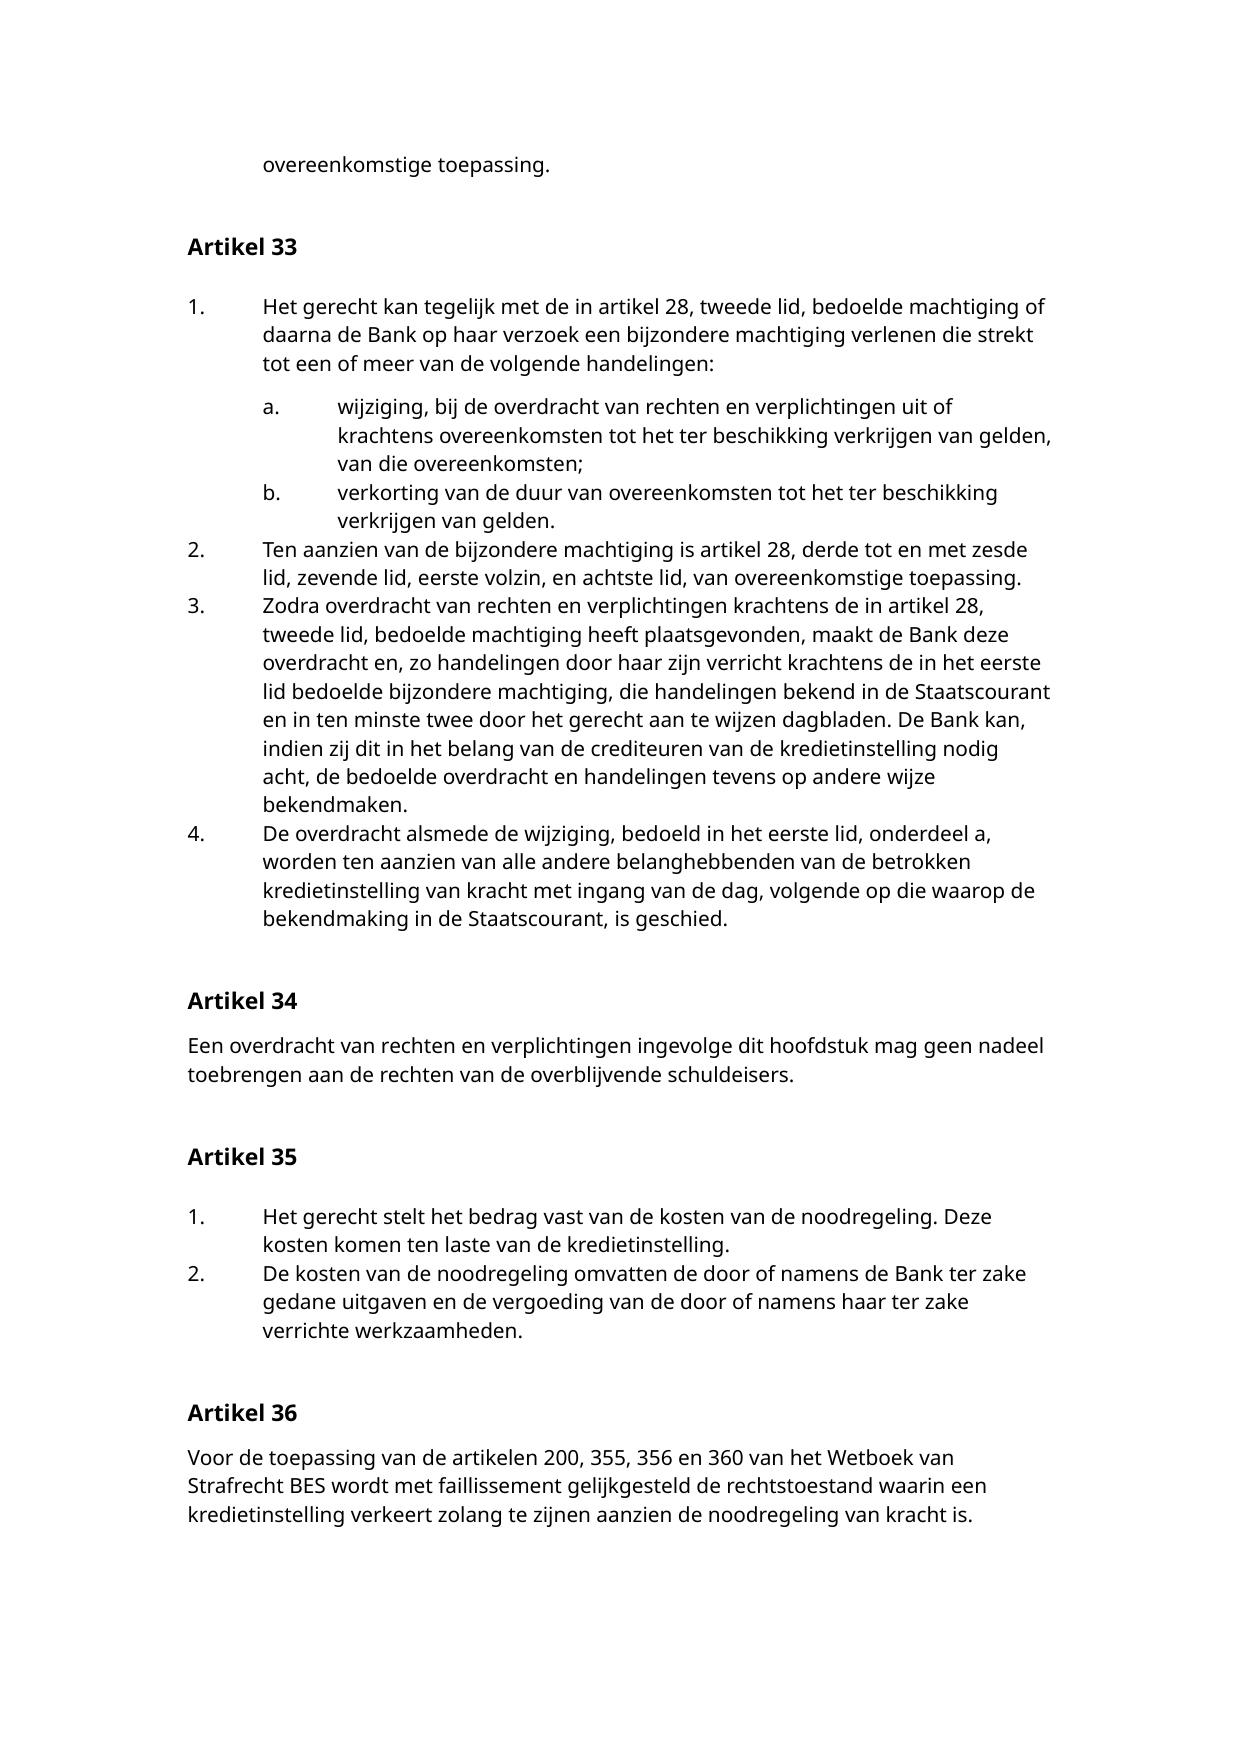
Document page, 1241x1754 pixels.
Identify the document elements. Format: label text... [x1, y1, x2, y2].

text Voor de toepassing van de artikelen 200, 355, 356 en 360 van het Wetboek van Strafrecht BES wordt met faillissement gelijkgesteld de rechtstoestand waarin een kredietinstelling verkeert zolang te zijnen aanzien de noodregeling van kracht is. [187, 1443, 1053, 1528]
list De kosten van de noodregeling omvatten de door of namens de Bank ter zake gedane uitgaven en de vergoeding van de door of namens haar ter zake verrichte werkzaamheden. [187, 1259, 1053, 1344]
text Een overdracht van rechten en verplichtingen ingevolge dit hoofdstuk mag geen nadeel toebrengen aan de rechten van de overblijvende schuldeisers. [187, 1032, 1053, 1088]
list verkorting van de duur van overeenkomsten tot het ter beschikking verkrijgen van gelden. [262, 478, 1053, 535]
list Ten aanzien van de bijzondere machtiging is artikel 28, derde tot en met zesde lid, zevende lid, eerste volzin, en achtste lid, van overeenkomstige toepassing. [187, 535, 1053, 592]
list overeenkomstige toepassing. [187, 150, 1053, 178]
subtitle Artikel 35 [187, 1141, 1053, 1172]
list De overdracht alsmede de wijziging, bedoeld in het eerste lid, onderdeel a, worden ten aanzien van alle andere belanghebbenden van de betrokken kredietinstelling van kracht met ingang van de dag, volgende op die waarop de bekendmaking in de Staatscourant, is geschied. [187, 819, 1053, 933]
subtitle Artikel 36 [187, 1397, 1053, 1428]
list Het gerecht kan tegelijk met de in artikel 28, tweede lid, bedoelde machtiging of daarna de Bank op haar verzoek een bijzondere machtiging verlenen die strekt tot een of meer van de volgende handelingen: [187, 292, 1053, 377]
subtitle Artikel 33 [187, 231, 1053, 262]
list Zodra overdracht van rechten en verplichtingen krachtens de in artikel 28, tweede lid, bedoelde machtiging heeft plaatsgevonden, maakt de Bank deze overdracht en, zo handelingen door haar zijn verricht krachtens de in het eerste lid bedoelde bijzondere machtiging, die handelingen bekend in de Staatscourant en in ten minste twee door het gerecht aan te wijzen dagbladen. De Bank kan, indien zij dit in het belang van de crediteuren van de kredietinstelling nodig acht, de bedoelde overdracht en handelingen tevens op andere wijze bekendmaken. [187, 592, 1053, 819]
list wijziging, bij de overdracht van rechten en verplichtingen uit of krachtens overeenkomsten tot het ter beschikking verkrijgen van gelden, van die overeenkomsten; [262, 392, 1053, 478]
list Het gerecht stelt het bedrag vast van de kosten van de noodregeling. Deze kosten komen ten laste van de kredietinstelling. [187, 1202, 1053, 1259]
subtitle Artikel 34 [187, 985, 1053, 1017]
